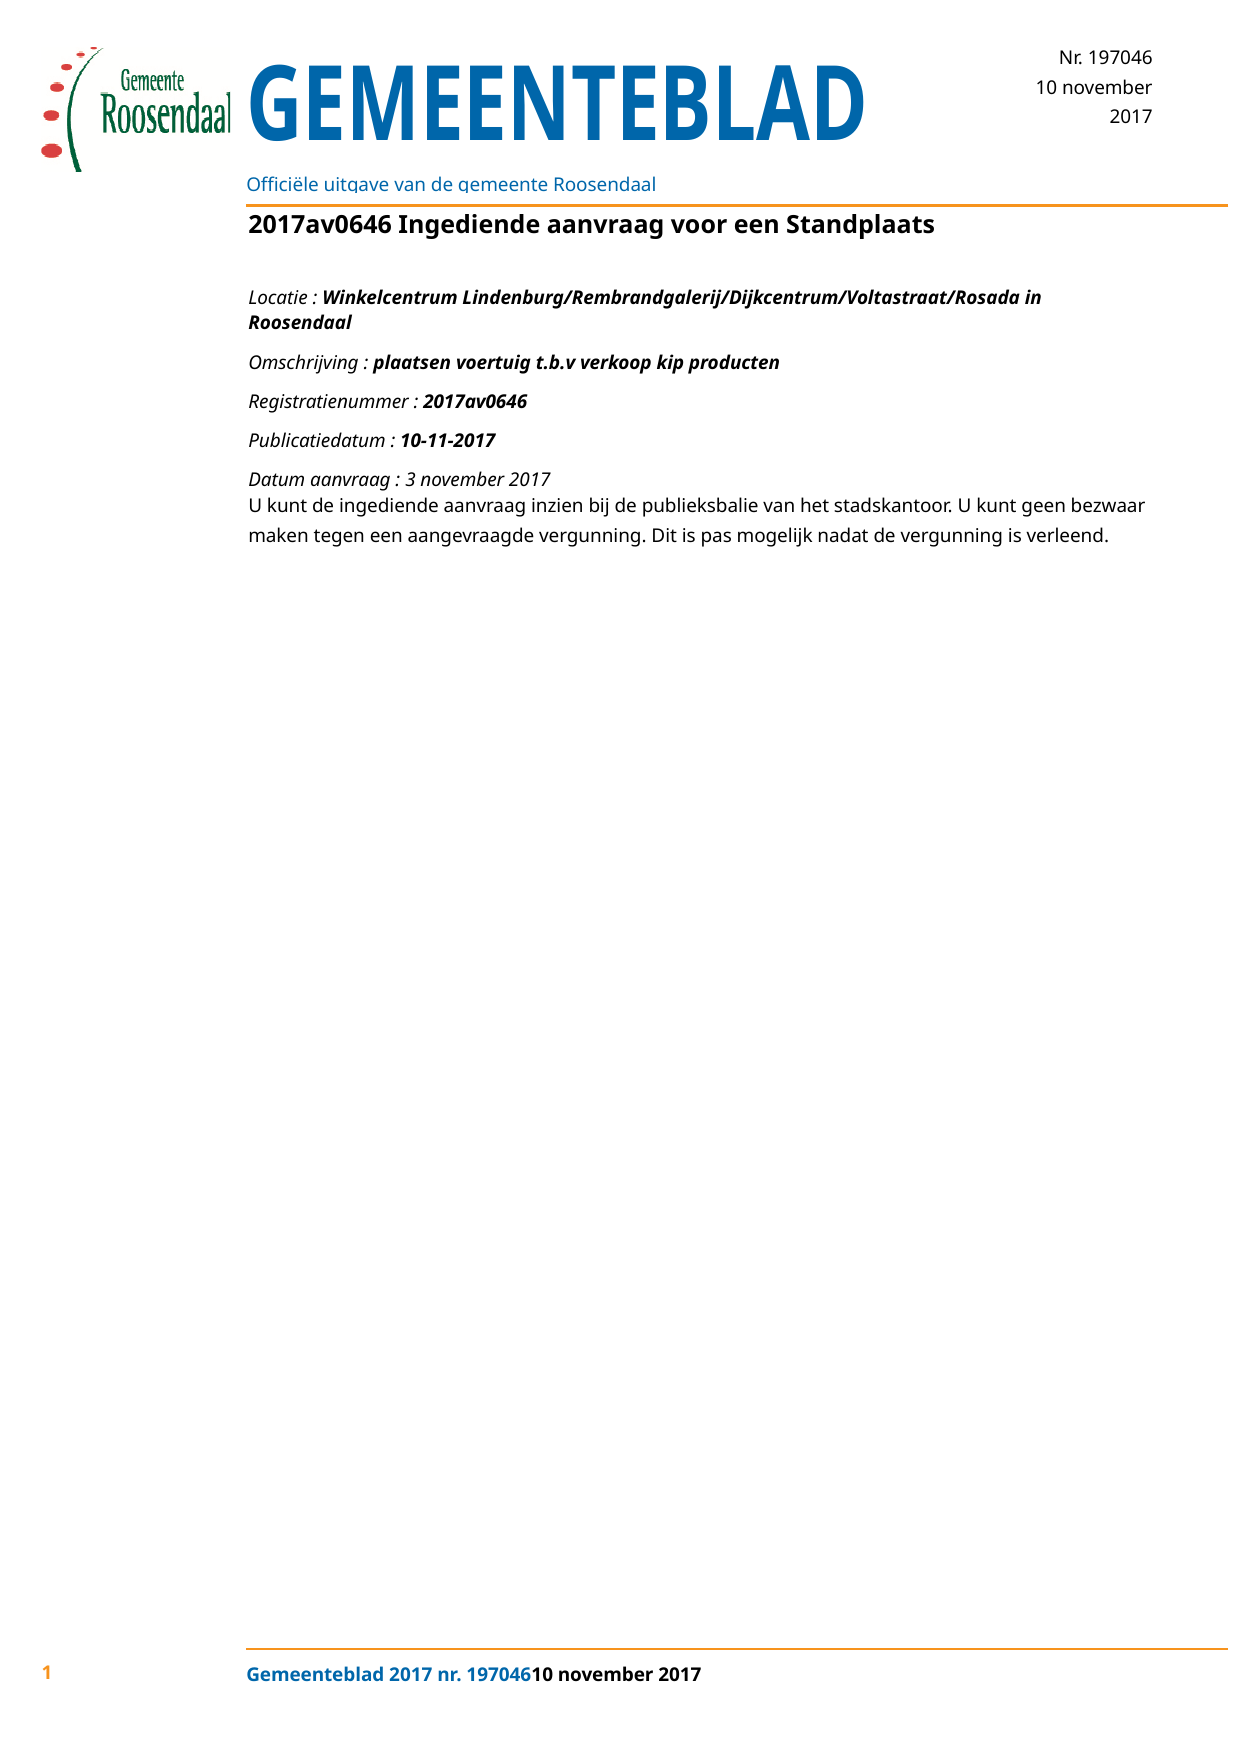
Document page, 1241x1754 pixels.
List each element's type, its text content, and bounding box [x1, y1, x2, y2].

text Omschrijving : plaatsen voertuig t.b.v verkoop kip producten [248, 349, 1152, 374]
text Datum aanvraag : 3 november 2017 [248, 467, 1152, 492]
text Registratienummer : 2017av0646 [248, 388, 1152, 414]
text Publicatiedatum : 10-11-2017 [248, 427, 1152, 453]
picture [41, 47, 231, 172]
text 2017av0646 Ingediende aanvraag voor een Standplaats [248, 207, 1152, 241]
text Locatie : Winkelcentrum Lindenburg/Rembrandgalerij/Dijkcentrum/Voltastraat/Rosada in Roosendaal [248, 284, 1152, 335]
text U kunt de ingediende aanvraag inzien bij de publieksbalie van het stadskantoor. U kunt geen bezwaar maken tegen een aangevraagde vergunning. Dit is pas mogelijk nadat de vergunning is verleend. [248, 492, 1152, 548]
